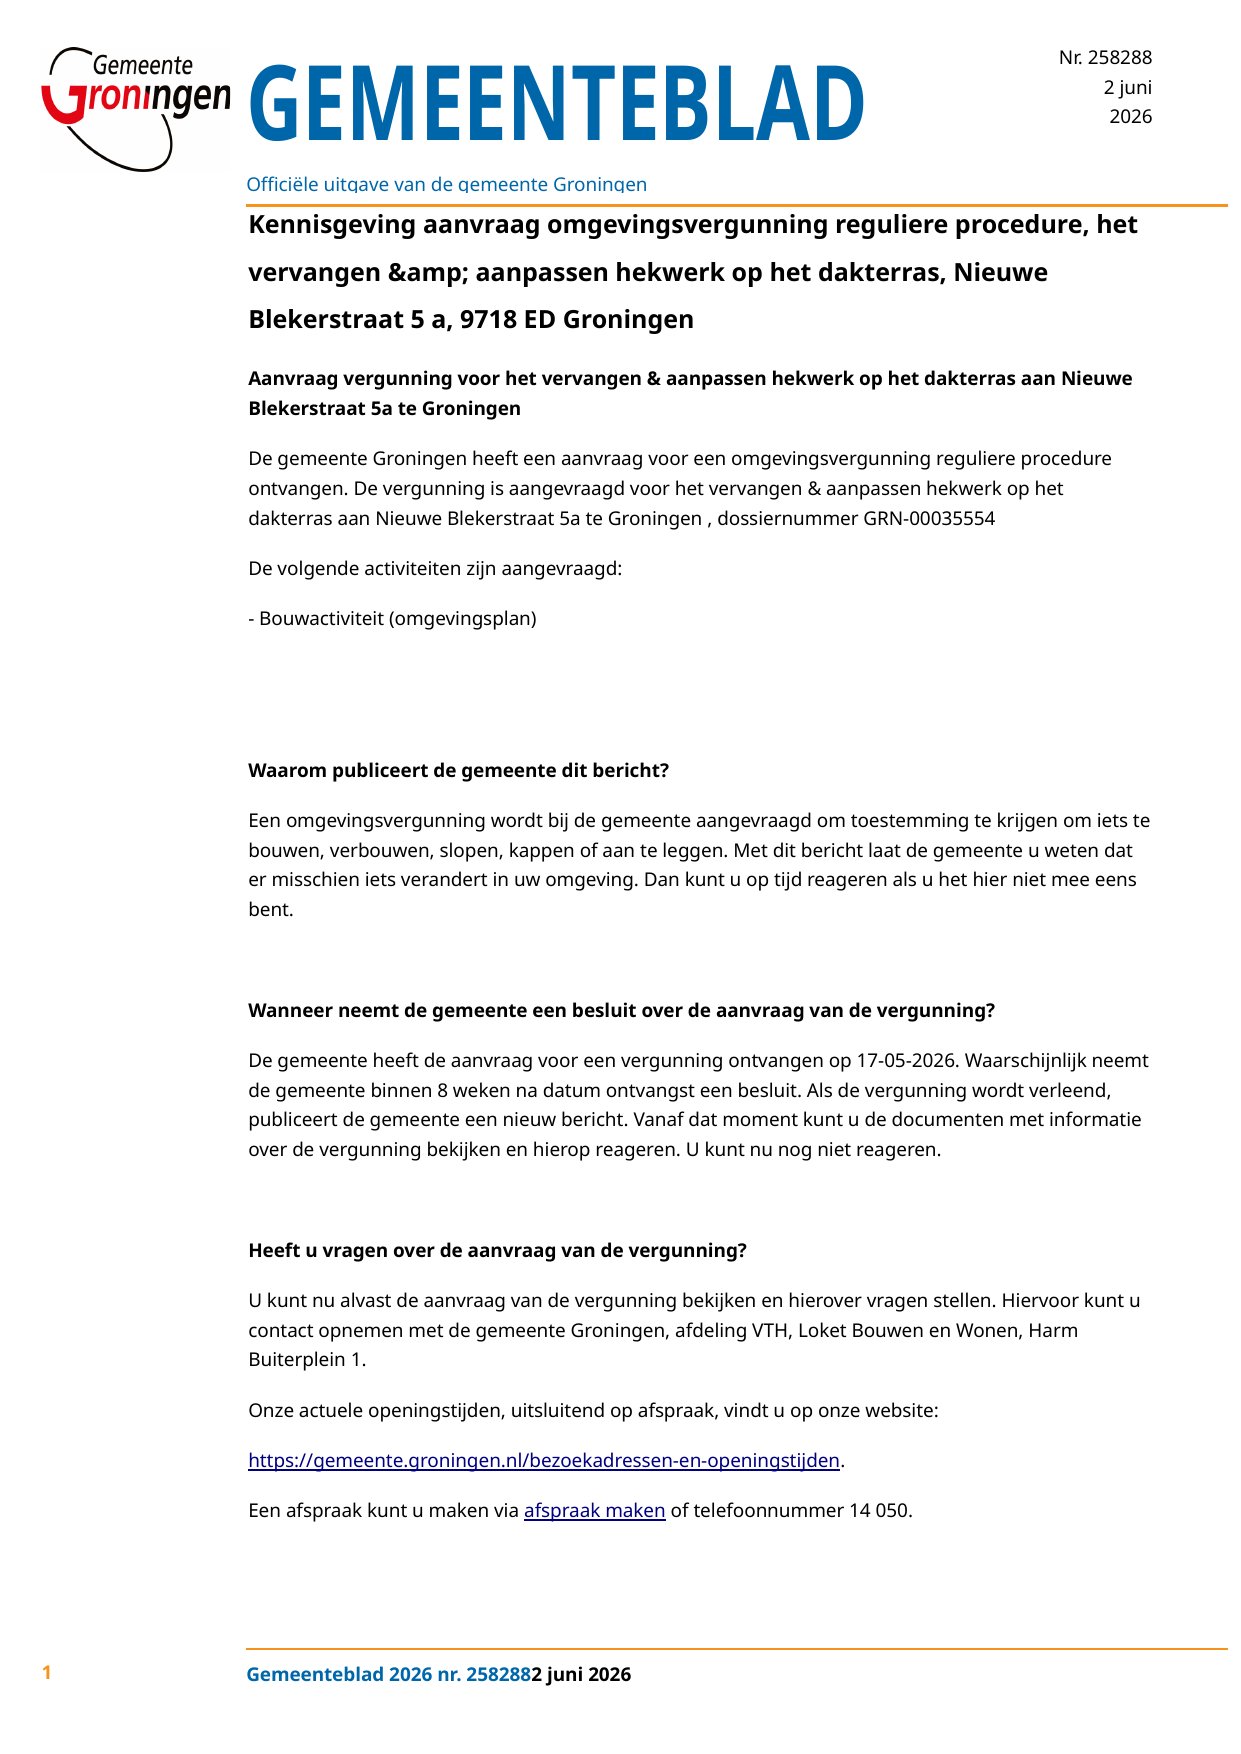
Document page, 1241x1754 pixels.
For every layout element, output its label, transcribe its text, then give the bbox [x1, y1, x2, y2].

text - Bouwactiviteit (omgevingsplan) [248, 606, 1152, 631]
text Waarom publiceert de gemeente dit bericht? [248, 757, 1152, 782]
text Heeft u vragen over de aanvraag van de vergunning? [248, 1237, 1152, 1262]
text De gemeente heeft de aanvraag voor een vergunning ontvangen op 17-05-2026. Waarschijnlijk neemt de gemeente binnen 8 weken na datum ontvangst een besluit. Als de vergunning wordt verleend, publiceert de gemeente een nieuw bericht. Vanaf dat moment kunt u de documenten met informatie over de vergunning bekijken en hierop reageren. U kunt nu nog niet reageren. [248, 1047, 1152, 1162]
text Een omgevingsvergunning wordt bij de gemeente aangevraagd om toestemming te krijgen om iets te bouwen, verbouwen, slopen, kappen of aan te leggen. Met dit bericht laat de gemeente u weten dat er misschien iets verandert in uw omgeving. Dan kunt u op tijd reageren als u het hier niet mee eens bent. [248, 807, 1152, 922]
text De volgende activiteiten zijn aangevraagd: [248, 555, 1152, 581]
text https://gemeente.groningen.nl/bezoekadressen-en-openingstijden. [248, 1447, 1152, 1473]
text Kennisgeving aanvraag omgevingsvergunning reguliere procedure, het vervangen &amp; aanpassen hekwerk op het dakterras, Nieuwe Blekerstraat 5 a, 9718 ED Groningen [248, 207, 1152, 336]
text Wanneer neemt de gemeente een besluit over de aanvraag van de vergunning? [248, 997, 1152, 1022]
text Een afspraak kunt u maken via afspraak maken of telefoonnummer 14 050. [248, 1498, 1152, 1523]
text Aanvraag vergunning voor het vervangen & aanpassen hekwerk op het dakterras aan Nieuwe Blekerstraat 5a te Groningen [248, 366, 1152, 421]
text De gemeente Groningen heeft een aanvraag voor een omgevingsvergunning reguliere procedure ontvangen. De vergunning is aangevraagd voor het vervangen & aanpassen hekwerk op het dakterras aan Nieuwe Blekerstraat 5a te Groningen , dossiernummer GRN-00035554 [248, 446, 1152, 530]
picture [41, 47, 231, 172]
text U kunt nu alvast de aanvraag van de vergunning bekijken en hierover vragen stellen. Hiervoor kunt u contact opnemen met de gemeente Groningen, afdeling VTH, Loket Bouwen en Wonen, Harm Buiterplein 1. [248, 1287, 1152, 1372]
text Onze actuele openingstijden, uitsluitend op afspraak, vindt u op onze website: [248, 1397, 1152, 1422]
